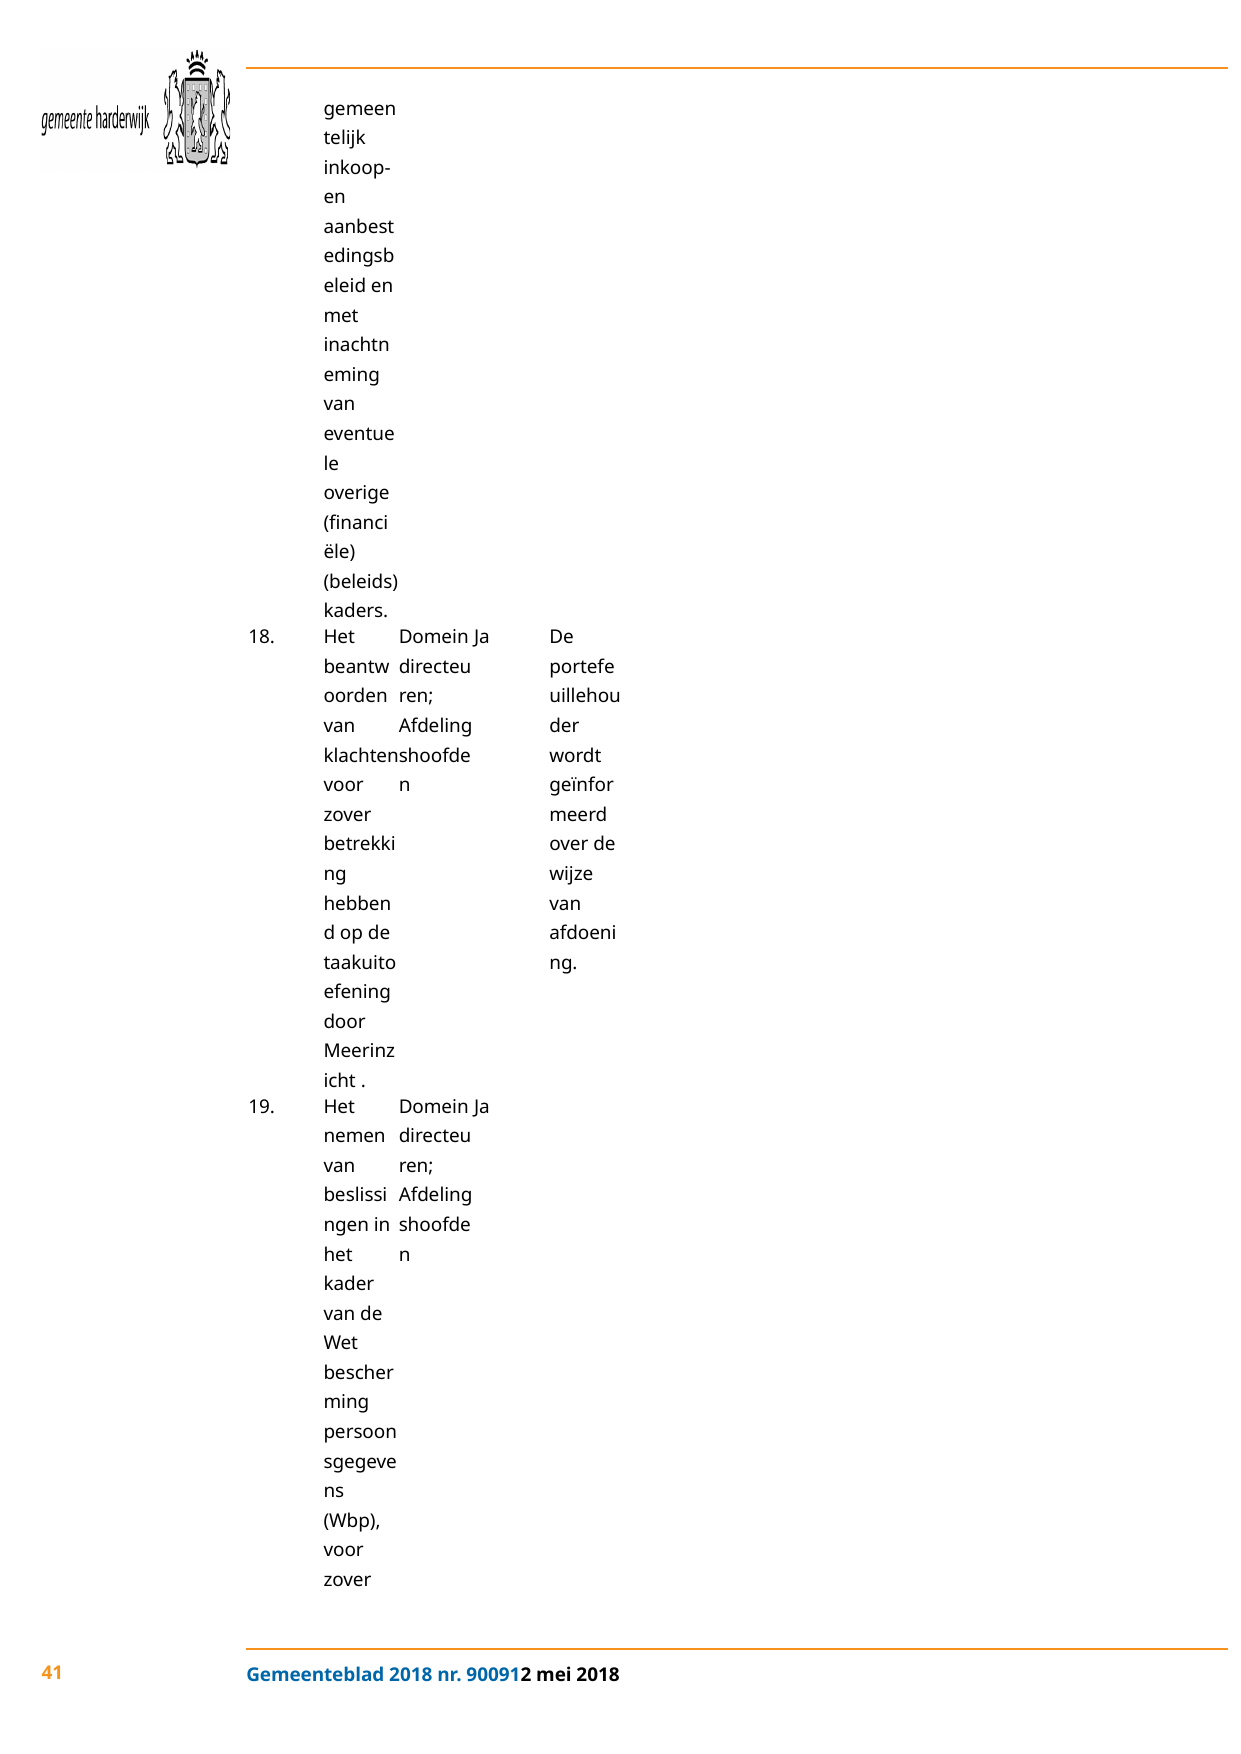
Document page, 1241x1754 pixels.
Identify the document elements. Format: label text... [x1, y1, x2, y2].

table_cell [474, 95, 549, 623]
table_cell Domeindirecteuren; Afdelingshoofden [399, 624, 474, 1093]
table_cell De portefeuillehouder wordt geïnformeerd over de wijze van afdoening. [549, 624, 624, 1093]
table_cell [399, 95, 474, 623]
table_cell Domeindirecteuren; Afdelingshoofden [399, 1093, 474, 1592]
table_cell Het beantwoorden van klachten voor zover betrekking hebbend op de taakuitoefening door Meerinzicht . [323, 624, 398, 1093]
table_cell [248, 624, 323, 1093]
table_cell gemeentelijk inkoop- en aanbestedingsbeleid en met inachtneming van eventuele overige (financiële) (beleids)kaders. [323, 95, 398, 623]
table_cell [549, 1093, 624, 1592]
table_cell [549, 95, 624, 623]
table_cell Het nemen van beslissingen in het kader van de Wet bescherming persoonsgegevens (Wbp), voor zover [323, 1093, 398, 1592]
table_cell Ja [474, 1093, 549, 1592]
table_cell Ja [474, 624, 549, 1093]
picture [41, 47, 231, 172]
table_cell [248, 95, 323, 623]
table_cell [248, 1093, 323, 1592]
